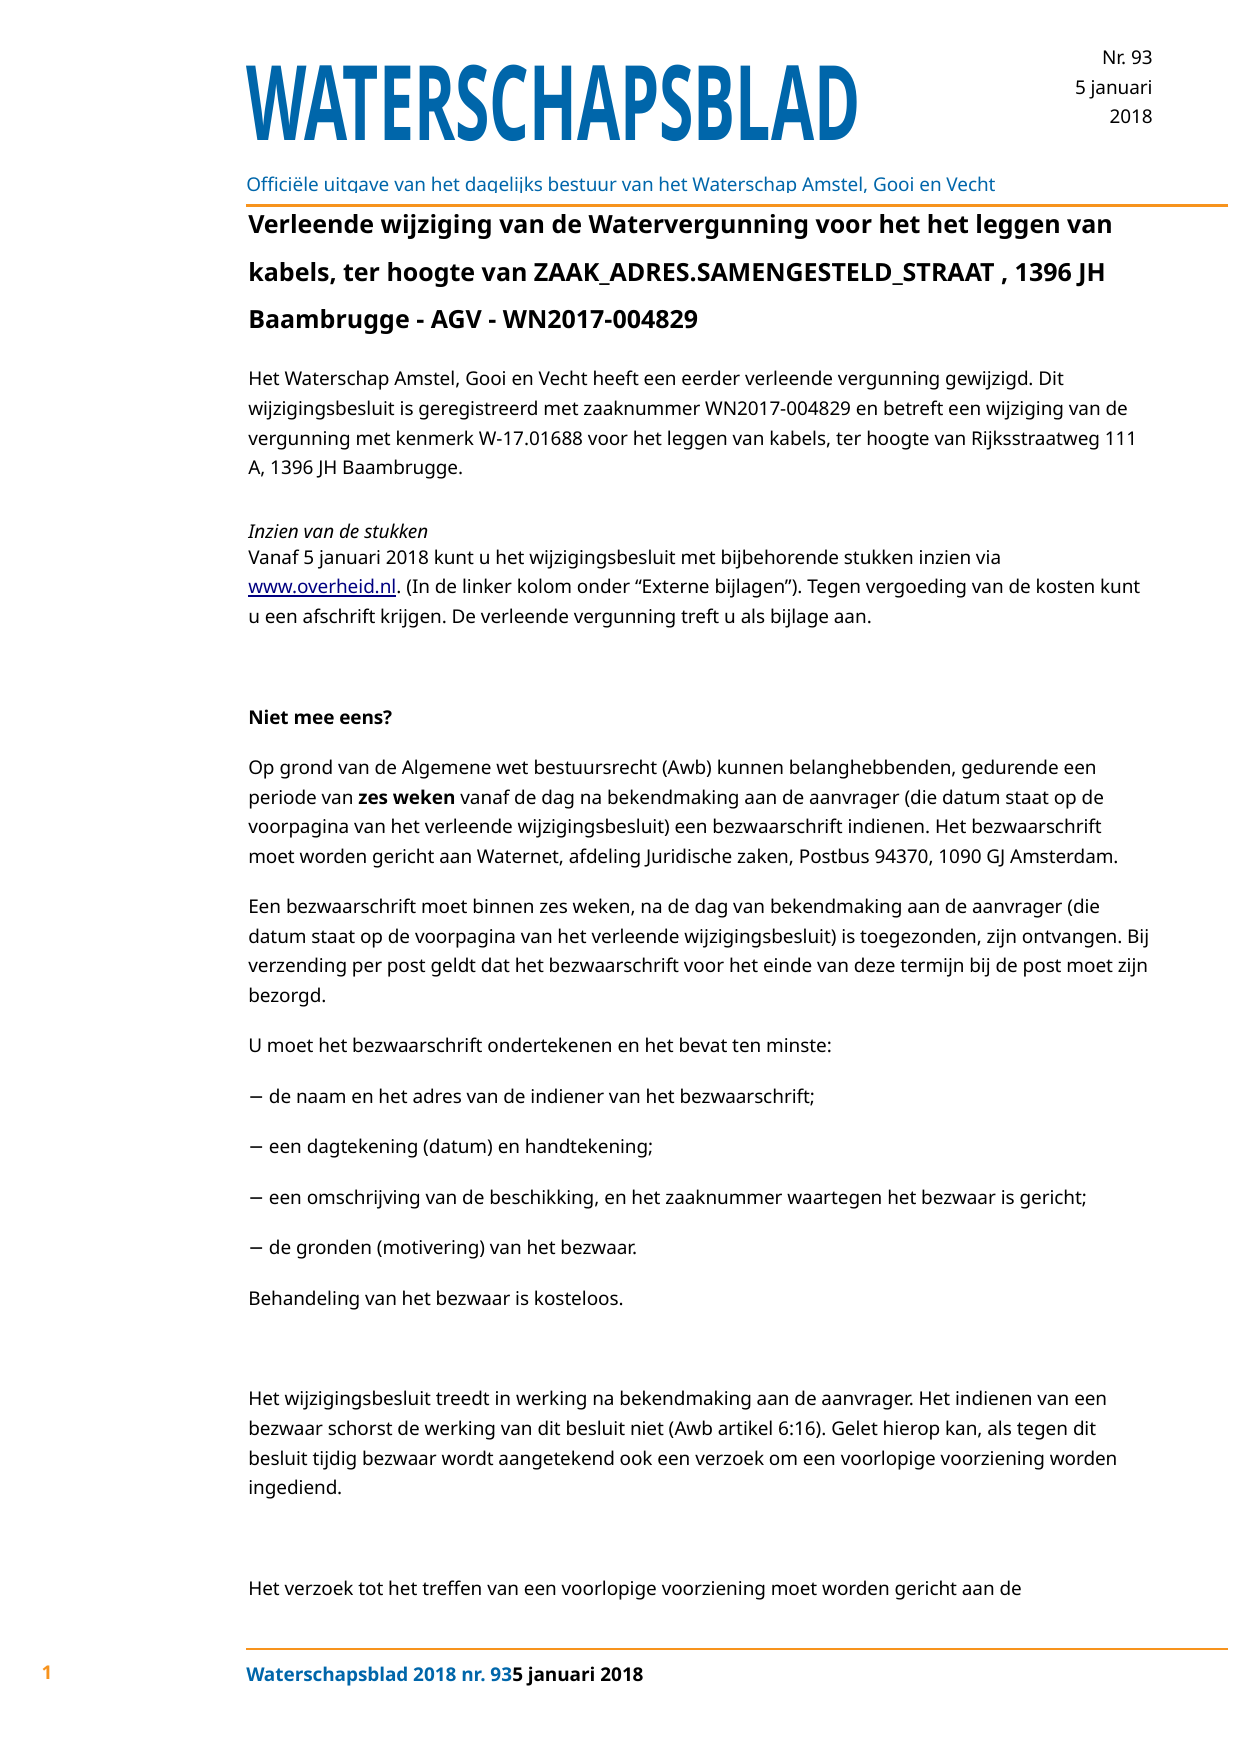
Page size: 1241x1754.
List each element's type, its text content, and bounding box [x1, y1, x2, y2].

text Verleende wijziging van de Watervergunning voor het het leggen van kabels, ter hoogte van ZAAK_ADRES.SAMENGESTELD_STRAAT , 1396 JH Baambrugge - AGV - WN2017-004829 [248, 207, 1152, 336]
text Behandeling van het bezwaar is kosteloos. [248, 1285, 1152, 1311]
text − de naam en het adres van de indiener van het bezwaarschrift; [248, 1083, 1152, 1109]
text Het Waterschap Amstel, Gooi en Vecht heeft een eerder verleende vergunning gewijzigd. Dit wijzigingsbesluit is geregistreerd met zaaknummer WN2017-004829 en betreft een wijziging van de vergunning met kenmerk W-17.01688 voor het leggen van kabels, ter hoogte van Rijksstraatweg 111 A, 1396 JH Baambrugge. [248, 366, 1152, 480]
text U moet het bezwaarschrift ondertekenen en het bevat ten minste: [248, 1033, 1152, 1058]
text Op grond van de Algemene wet bestuursrecht (Awb) kunnen belanghebbenden, gedurende een periode van zes weken vanaf de dag na bekendmaking aan de aanvrager (die datum staat op de voorpagina van het verleende wijzigingsbesluit) een bezwaarschrift indienen. Het bezwaarschrift moet worden gericht aan Waternet, afdeling Juridische zaken, Postbus 94370, 1090 GJ Amsterdam. [248, 754, 1152, 869]
text Niet mee eens? [248, 704, 1152, 730]
text − een omschrijving van de beschikking, en het zaaknummer waartegen het bezwaar is gericht; [248, 1184, 1152, 1210]
text − de gronden (motivering) van het bezwaar. [248, 1234, 1152, 1260]
text Het verzoek tot het treffen van een voorlopige voorziening moet worden gericht aan de [248, 1575, 1152, 1601]
picture [41, 47, 231, 172]
text Het wijzigingsbesluit treedt in werking na bekendmaking aan de aanvrager. Het indienen van een bezwaar schorst de werking van dit besluit niet (Awb artikel 6:16). Gelet hierop kan, als tegen dit besluit tijdig bezwaar wordt aangetekend ook een verzoek om een voorlopige voorziening worden ingediend. [248, 1386, 1152, 1500]
text Vanaf 5 januari 2018 kunt u het wijzigingsbesluit met bijbehorende stukken inzien via www.overheid.nl. (In de linker kolom onder “Externe bijlagen”). Tegen vergoeding van de kosten kunt u een afschrift krijgen. De verleende vergunning treft u als bijlage aan. [248, 544, 1152, 629]
text Inzien van de stukken [248, 518, 1152, 544]
text − een dagtekening (datum) en handtekening; [248, 1133, 1152, 1159]
text Een bezwaarschrift moet binnen zes weken, na de dag van bekendmaking aan de aanvrager (die datum staat op de voorpagina van het verleende wijzigingsbesluit) is toegezonden, zijn ontvangen. Bij verzending per post geldt dat het bezwaarschrift voor het einde van deze termijn bij de post moet zijn bezorgd. [248, 893, 1152, 1008]
